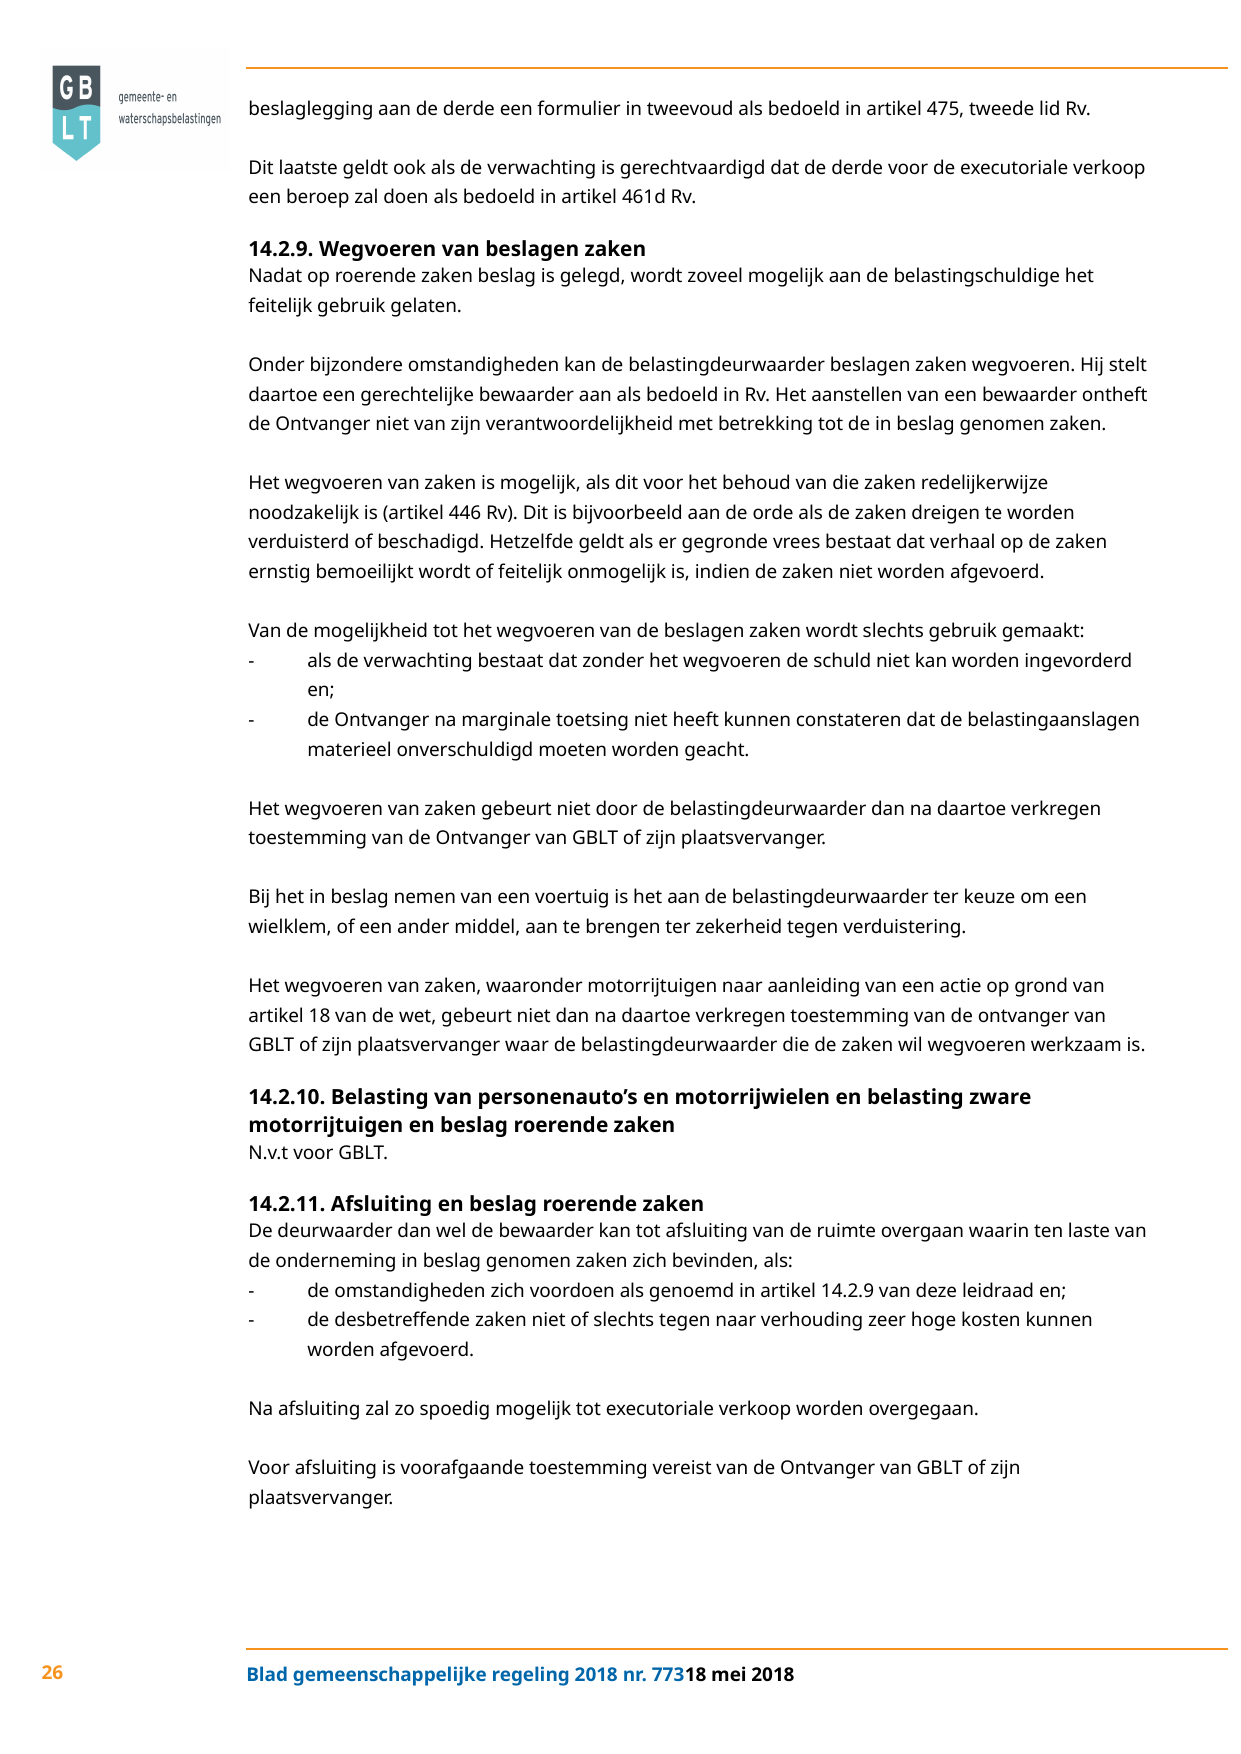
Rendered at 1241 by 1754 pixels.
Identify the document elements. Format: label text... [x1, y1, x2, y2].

text 14.2.11. Afsluiting en beslag roerende zaken [248, 1189, 1152, 1218]
text De deurwaarder dan wel de bewaarder kan tot afsluiting van de ruimte overgaan waarin ten laste van de onderneming in beslag genomen zaken zich bevinden, als: [248, 1218, 1152, 1273]
list als de verwachting bestaat dat zonder het wegvoeren de schuld niet kan worden ingevorderd en; [248, 647, 1152, 702]
list de omstandigheden zich voordoen als genoemd in artikel 14.2.9 van deze leidraad en; [248, 1277, 1152, 1303]
text 14.2.9. Wegvoeren van beslagen zaken [248, 234, 1152, 262]
text Na afsluiting zal zo spoedig mogelijk tot executoriale verkoop worden overgegaan. [248, 1395, 1152, 1421]
text Nadat op roerende zaken beslag is gelegd, wordt zoveel mogelijk aan de belastingschuldige het feitelijk gebruik gelaten. [248, 262, 1152, 318]
text Het wegvoeren van zaken gebeurt niet door de belastingdeurwaarder dan na daartoe verkregen toestemming van de Ontvanger van GBLT of zijn plaatsvervanger. [248, 795, 1152, 850]
text Voor afsluiting is voorafgaande toestemming vereist van de Ontvanger van GBLT of zijn plaatsvervanger. [248, 1454, 1152, 1510]
text N.v.t voor GBLT. [248, 1139, 1152, 1164]
text beslaglegging aan de derde een formulier in tweevoud als bedoeld in artikel 475, tweede lid Rv. [248, 95, 1152, 121]
text Het wegvoeren van zaken, waaronder motorrijtuigen naar aanleiding van een actie op grond van artikel 18 van de wet, gebeurt niet dan na daartoe verkregen toestemming van de ontvanger van GBLT of zijn plaatsvervanger waar de belastingdeurwaarder die de zaken wil wegvoeren werkzaam is. [248, 972, 1152, 1057]
text Onder bijzondere omstandigheden kan de belastingdeurwaarder beslagen zaken wegvoeren. Hij stelt daartoe een gerechtelijke bewaarder aan als bedoeld in Rv. Het aanstellen van een bewaarder ontheft de Ontvanger niet van zijn verantwoordelijkheid met betrekking tot de in beslag genomen zaken. [248, 351, 1152, 436]
list de Ontvanger na marginale toetsing niet heeft kunnen constateren dat de belastingaanslagen materieel onverschuldigd moeten worden geacht. [248, 706, 1152, 761]
text Het wegvoeren van zaken is mogelijk, als dit voor het behoud van die zaken redelijkerwijze noodzakelijk is (artikel 446 Rv). Dit is bijvoorbeeld aan de orde als de zaken dreigen te worden verduisterd of beschadigd. Hetzelfde geldt als er gegronde vrees bestaat dat verhaal op de zaken ernstig bemoeilijkt wordt of feitelijk onmogelijk is, indien de zaken niet worden afgevoerd. [248, 469, 1152, 584]
text Van de mogelijkheid tot het wegvoeren van de beslagen zaken wordt slechts gebruik gemaakt: [248, 617, 1152, 643]
text 14.2.10. Belasting van personenauto’s en motorrijwielen en belasting zware motorrijtuigen en beslag roerende zaken [248, 1082, 1152, 1139]
text Bij het in beslag nemen van een voertuig is het aan de belastingdeurwaarder ter keuze om een wielklem, of een ander middel, aan te brengen ter zekerheid tegen verduistering. [248, 884, 1152, 939]
text Dit laatste geldt ook als de verwachting is gerechtvaardigd dat de derde voor de executoriale verkoop een beroep zal doen als bedoeld in artikel 461d Rv. [248, 154, 1152, 209]
list de desbetreffende zaken niet of slechts tegen naar verhouding zeer hoge kosten kunnen worden afgevoerd. [248, 1306, 1152, 1362]
picture [41, 47, 231, 172]
